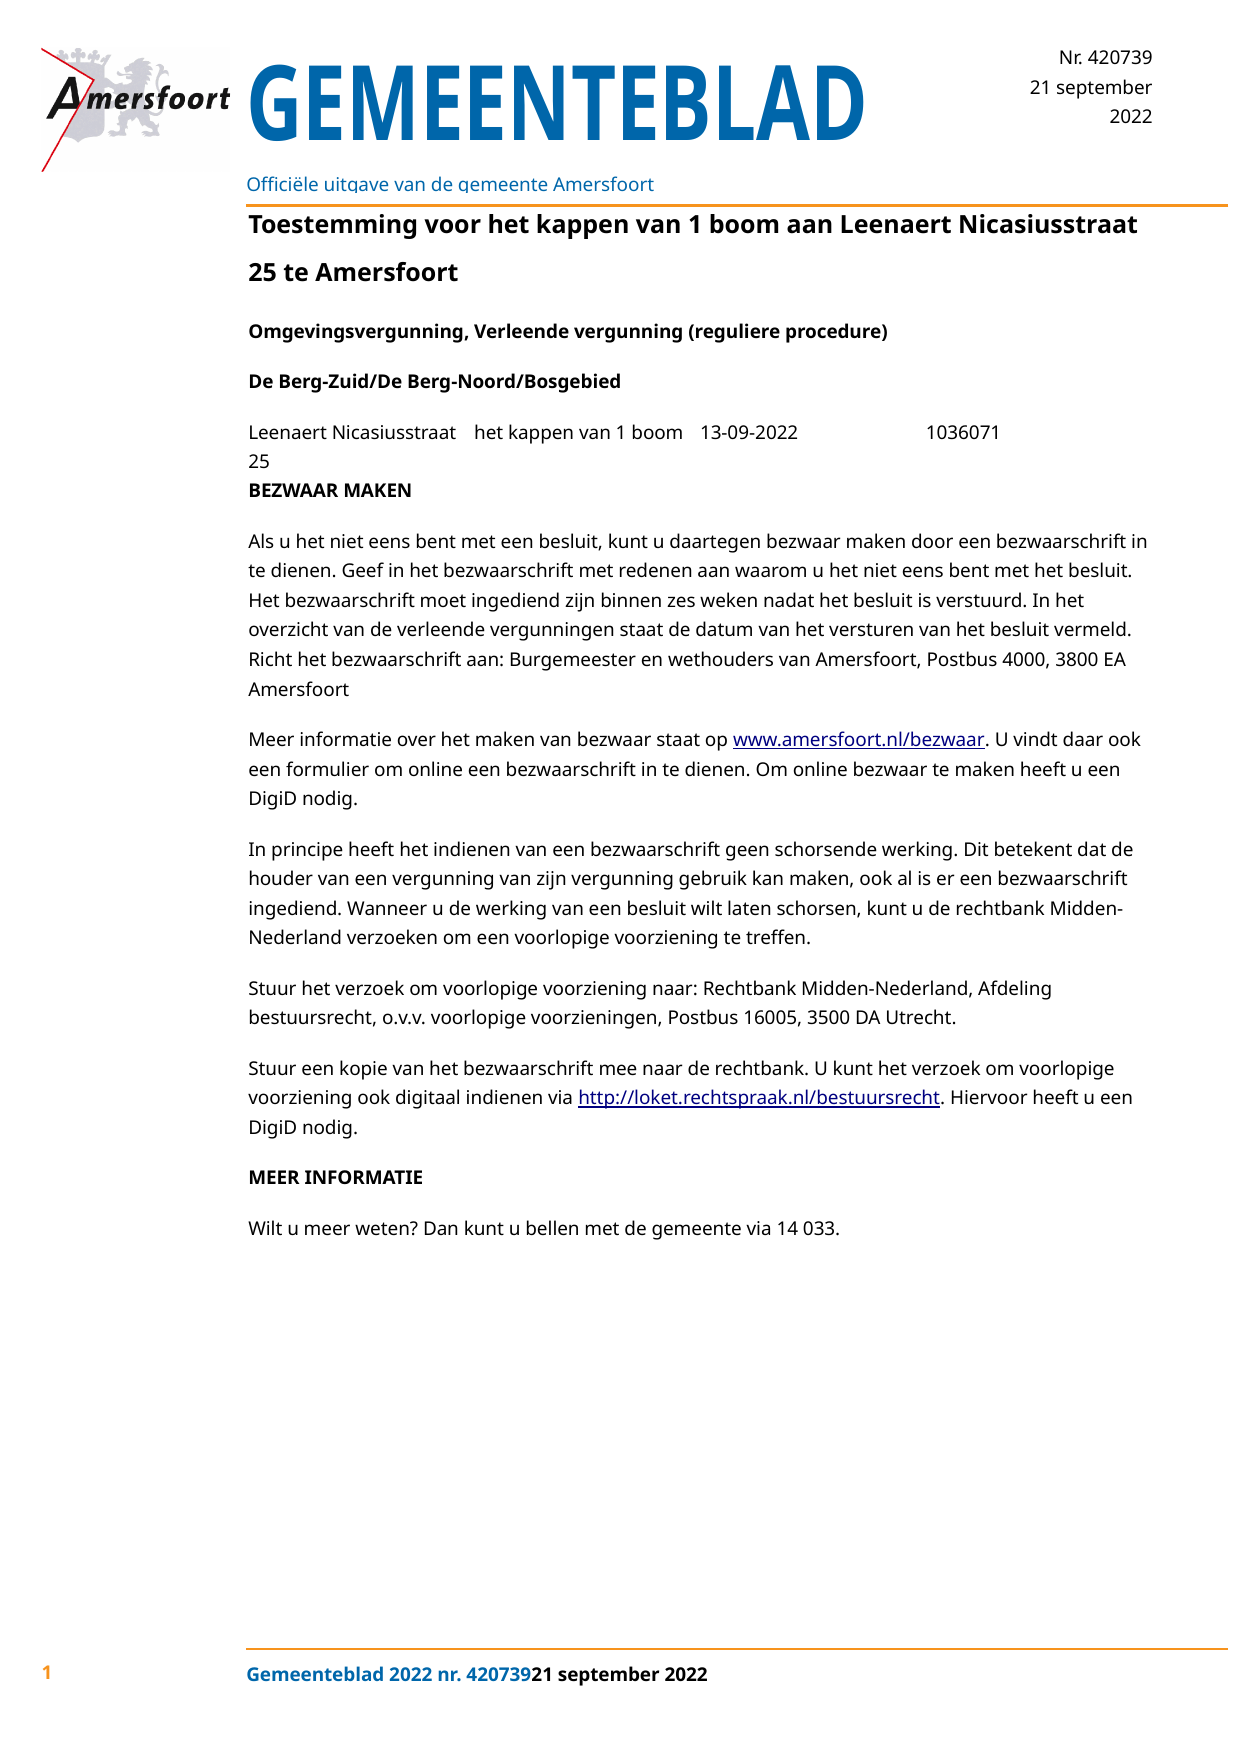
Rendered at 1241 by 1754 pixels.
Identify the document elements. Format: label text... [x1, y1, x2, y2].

text MEER INFORMATIE [248, 1164, 1152, 1190]
table_header het kappen van 1 boom [474, 419, 700, 474]
text In principe heeft het indienen van een bezwaarschrift geen schorsende werking. Dit betekent dat de houder van een vergunning van zijn vergunning gebruik kan maken, ook al is er een bezwaarschrift ingediend. Wanneer u de werking van een besluit wilt laten schorsen, kunt u de rechtbank Midden-Nederland verzoeken om een voorlopige voorziening te treffen. [248, 836, 1152, 950]
text Stuur een kopie van het bezwaarschrift mee naar de rechtbank. U kunt het verzoek om voorlopige voorziening ook digitaal indienen via http://loket.rechtspraak.nl/bestuursrecht. Hiervoor heeft u een DigiD nodig. [248, 1055, 1152, 1140]
text BEZWAAR MAKEN [248, 477, 1152, 503]
text Meer informatie over het maken van bezwaar staat op www.amersfoort.nl/bezwaar. U vindt daar ook een formulier om online een bezwaarschrift in te dienen. Om online bezwaar te maken heeft u een DigiD nodig. [248, 726, 1152, 811]
text Wilt u meer weten? Dan kunt u bellen met de gemeente via 14 033. [248, 1215, 1152, 1241]
text Toestemming voor het kappen van 1 boom aan Leenaert Nicasiusstraat 25 te Amersfoort [248, 207, 1152, 288]
table_header 1036071 [926, 419, 1152, 474]
text De Berg-Zuid/De Berg-Noord/Bosgebied [248, 368, 1152, 394]
text Omgevingsvergunning, Verleende vergunning (reguliere procedure) [248, 318, 1152, 344]
text Als u het niet eens bent met een besluit, kunt u daartegen bezwaar maken door een bezwaarschrift in te dienen. Geef in het bezwaarschrift met redenen aan waarom u het niet eens bent met het besluit. Het bezwaarschrift moet ingediend zijn binnen zes weken nadat het besluit is verstuurd. In het overzicht van de verleende vergunningen staat de datum van het versturen van het besluit vermeld. Richt het bezwaarschrift aan: Burgemeester en wethouders van Amersfoort, Postbus 4000, 3800 EA Amersfoort [248, 528, 1152, 701]
table_header Leenaert Nicasiusstraat 25 [248, 419, 474, 474]
picture [41, 47, 231, 172]
text Stuur het verzoek om voorlopige voorziening naar: Rechtbank Midden-Nederland, Afdeling bestuursrecht, o.v.v. voorlopige voorzieningen, Postbus 16005, 3500 DA Utrecht. [248, 975, 1152, 1030]
table_header 13-09-2022 [700, 419, 926, 474]
